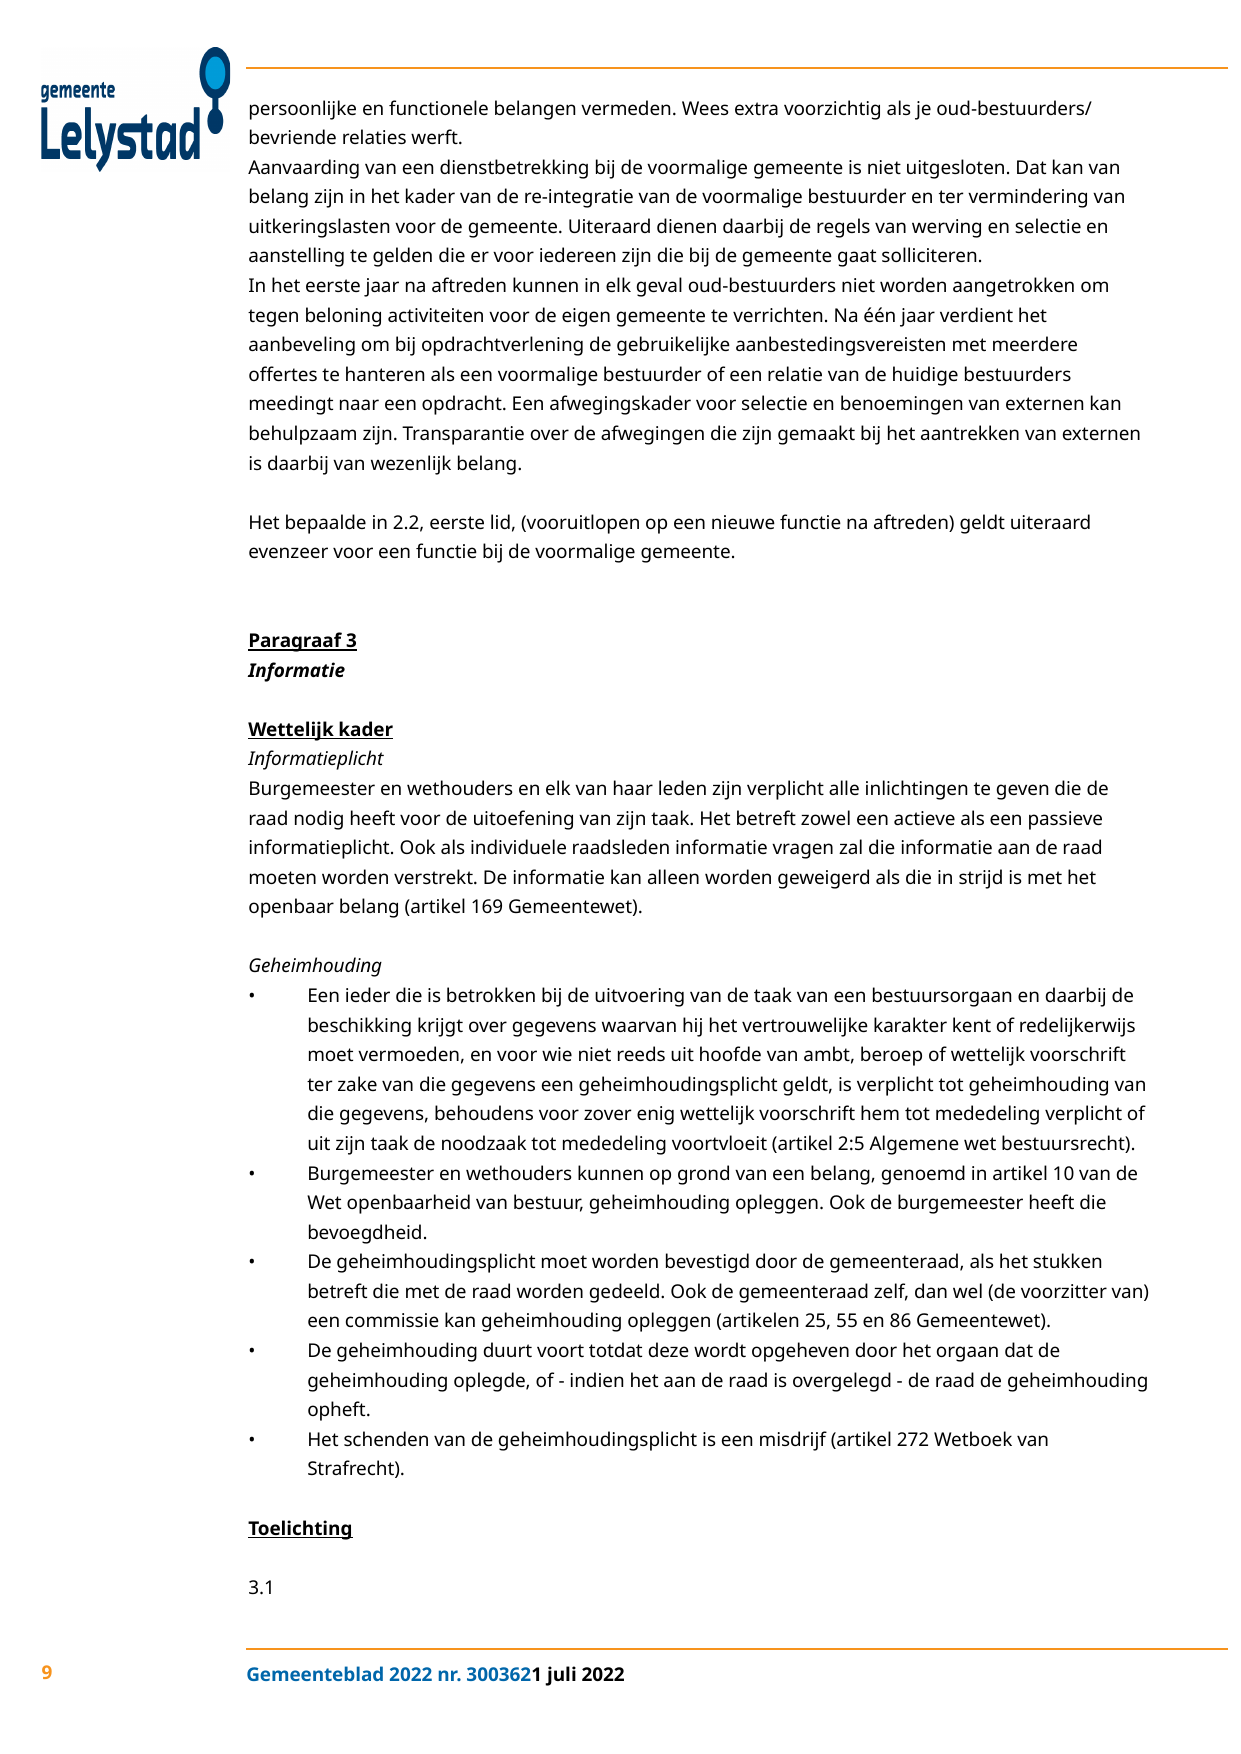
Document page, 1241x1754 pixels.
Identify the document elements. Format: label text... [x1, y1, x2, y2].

text In het eerste jaar na aftreden kunnen in elk geval oud-bestuurders niet worden aangetrokken om tegen beloning activiteiten voor de eigen gemeente te verrichten. Na één jaar verdient het aanbeveling om bij opdrachtverlening de gebruikelijke aanbestedingsvereisten met meerdere offertes te hanteren als een voormalige bestuurder of een relatie van de huidige bestuurders meedingt naar een opdracht. Een afwegingskader voor selectie en benoemingen van externen kan behulpzaam zijn. Transparantie over de afwegingen die zijn gemaakt bij het aantrekken van externen is daarbij van wezenlijk belang. [248, 272, 1152, 476]
text Burgemeester en wethouders en elk van haar leden zijn verplicht alle inlichtingen te geven die de raad nodig heeft voor de uitoefening van zijn taak. Het betreft zowel een actieve als een passieve informatieplicht. Ook als individuele raadsleden informatie vragen zal die informatie aan de raad moeten worden verstrekt. De informatie kan alleen worden geweigerd als die in strijd is met het openbaar belang (artikel 169 Gemeentewet). [248, 775, 1152, 919]
list Een ieder die is betrokken bij de uitvoering van de taak van een bestuursorgaan en daarbij de beschikking krijgt over gegevens waarvan hij het vertrouwelijke karakter kent of redelijkerwijs moet vermoeden, en voor wie niet reeds uit hoofde van ambt, beroep of wettelijk voorschrift ter zake van die gegevens een geheimhoudingsplicht geldt, is verplicht tot geheimhouding van die gegevens, behoudens voor zover enig wettelijk voorschrift hem tot mededeling verplicht of uit zijn taak de noodzaak tot mededeling voortvloeit (artikel 2:5 Algemene wet bestuursrecht). [248, 982, 1152, 1156]
list Het schenden van de geheimhoudingsplicht is een misdrijf (artikel 272 Wetboek van Strafrecht). [248, 1426, 1152, 1481]
text Toelichting [248, 1515, 1152, 1541]
text Aanvaarding van een dienstbetrekking bij de voormalige gemeente is niet uitgesloten. Dat kan van belang zijn in het kader van de re-integratie van de voormalige bestuurder en ter vermindering van uitkeringslasten voor de gemeente. Uiteraard dienen daarbij de regels van werving en selectie en aanstelling te gelden die er voor iedereen zijn die bij de gemeente gaat solliciteren. [248, 154, 1152, 268]
list De geheimhouding duurt voort totdat deze wordt opgeheven door het orgaan dat de geheimhouding oplegde, of - indien het aan de raad is overgelegd - de raad de geheimhouding opheft. [248, 1337, 1152, 1422]
list De geheimhoudingsplicht moet worden bevestigd door de gemeenteraad, als het stukken betreft die met de raad worden gedeeld. Ook de gemeenteraad zelf, dan wel (de voorzitter van) een commissie kan geheimhouding opleggen (artikelen 25, 55 en 86 Gemeentewet). [248, 1248, 1152, 1333]
text Het bepaalde in 2.2, eerste lid, (vooruitlopen op een nieuwe functie na aftreden) geldt uiteraard evenzeer voor een functie bij de voormalige gemeente. [248, 509, 1152, 564]
text Informatieplicht [248, 746, 1152, 771]
text Paragraaf 3 [248, 627, 1152, 653]
text Informatie [248, 657, 1152, 683]
text persoonlijke en functionele belangen vermeden. Wees extra voorzichtig als je oud-bestuurders/ bevriende relaties werft. [248, 95, 1152, 150]
text Geheimhouding [248, 953, 1152, 978]
text 3.1 [248, 1574, 1152, 1600]
text Wettelijk kader [248, 716, 1152, 742]
picture [41, 47, 231, 172]
list Burgemeester en wethouders kunnen op grond van een belang, genoemd in artikel 10 van de Wet openbaarheid van bestuur, geheimhouding opleggen. Ook de burgemeester heeft die bevoegdheid. [248, 1160, 1152, 1245]
